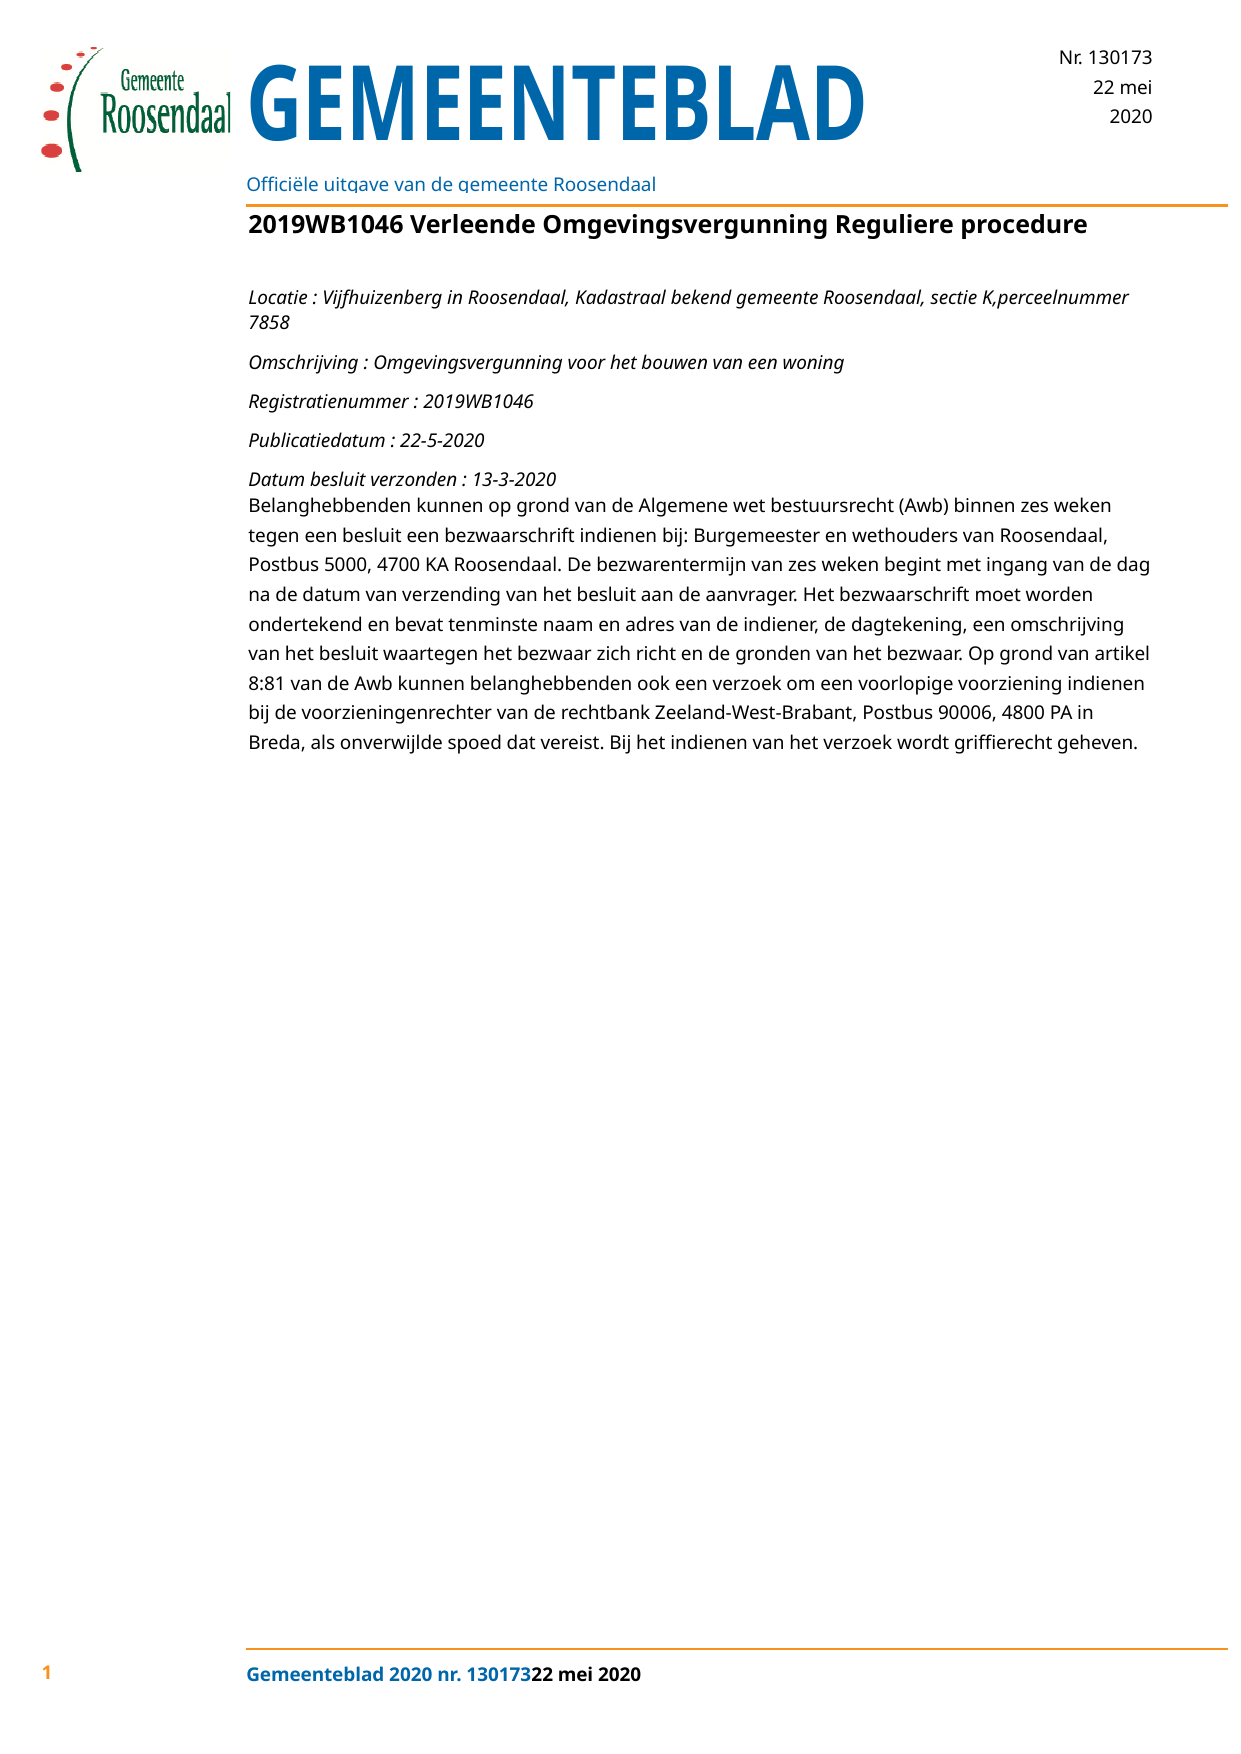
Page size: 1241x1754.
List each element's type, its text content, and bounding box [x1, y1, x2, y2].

picture [41, 47, 231, 172]
text Publicatiedatum : 22-5-2020 [248, 427, 1152, 453]
text Omschrijving : Omgevingsvergunning voor het bouwen van een woning [248, 349, 1152, 374]
text Locatie : Vijfhuizenberg in Roosendaal, Kadastraal bekend gemeente Roosendaal, sectie K,perceelnummer 7858 [248, 284, 1152, 335]
text Registratienummer : 2019WB1046 [248, 388, 1152, 414]
text Datum besluit verzonden : 13-3-2020 [248, 467, 1152, 492]
text Belanghebbenden kunnen op grond van de Algemene wet bestuursrecht (Awb) binnen zes weken tegen een besluit een bezwaarschrift indienen bij: Burgemeester en wethouders van Roosendaal, Postbus 5000, 4700 KA Roosendaal. De bezwarentermijn van zes weken begint met ingang van de dag na de datum van verzending van het besluit aan de aanvrager. Het bezwaarschrift moet worden ondertekend en bevat tenminste naam en adres van de indiener, de dagtekening, een omschrijving van het besluit waartegen het bezwaar zich richt en de gronden van het bezwaar. Op grond van artikel 8:81 van de Awb kunnen belanghebbenden ook een verzoek om een voorlopige voorziening indienen bij de voorzieningenrechter van de rechtbank Zeeland-West-Brabant, Postbus 90006, 4800 PA in Breda, als onverwijlde spoed dat vereist. Bij het indienen van het verzoek wordt griffierecht geheven. [248, 492, 1152, 755]
text 2019WB1046 Verleende Omgevingsvergunning Reguliere procedure [248, 207, 1152, 241]
